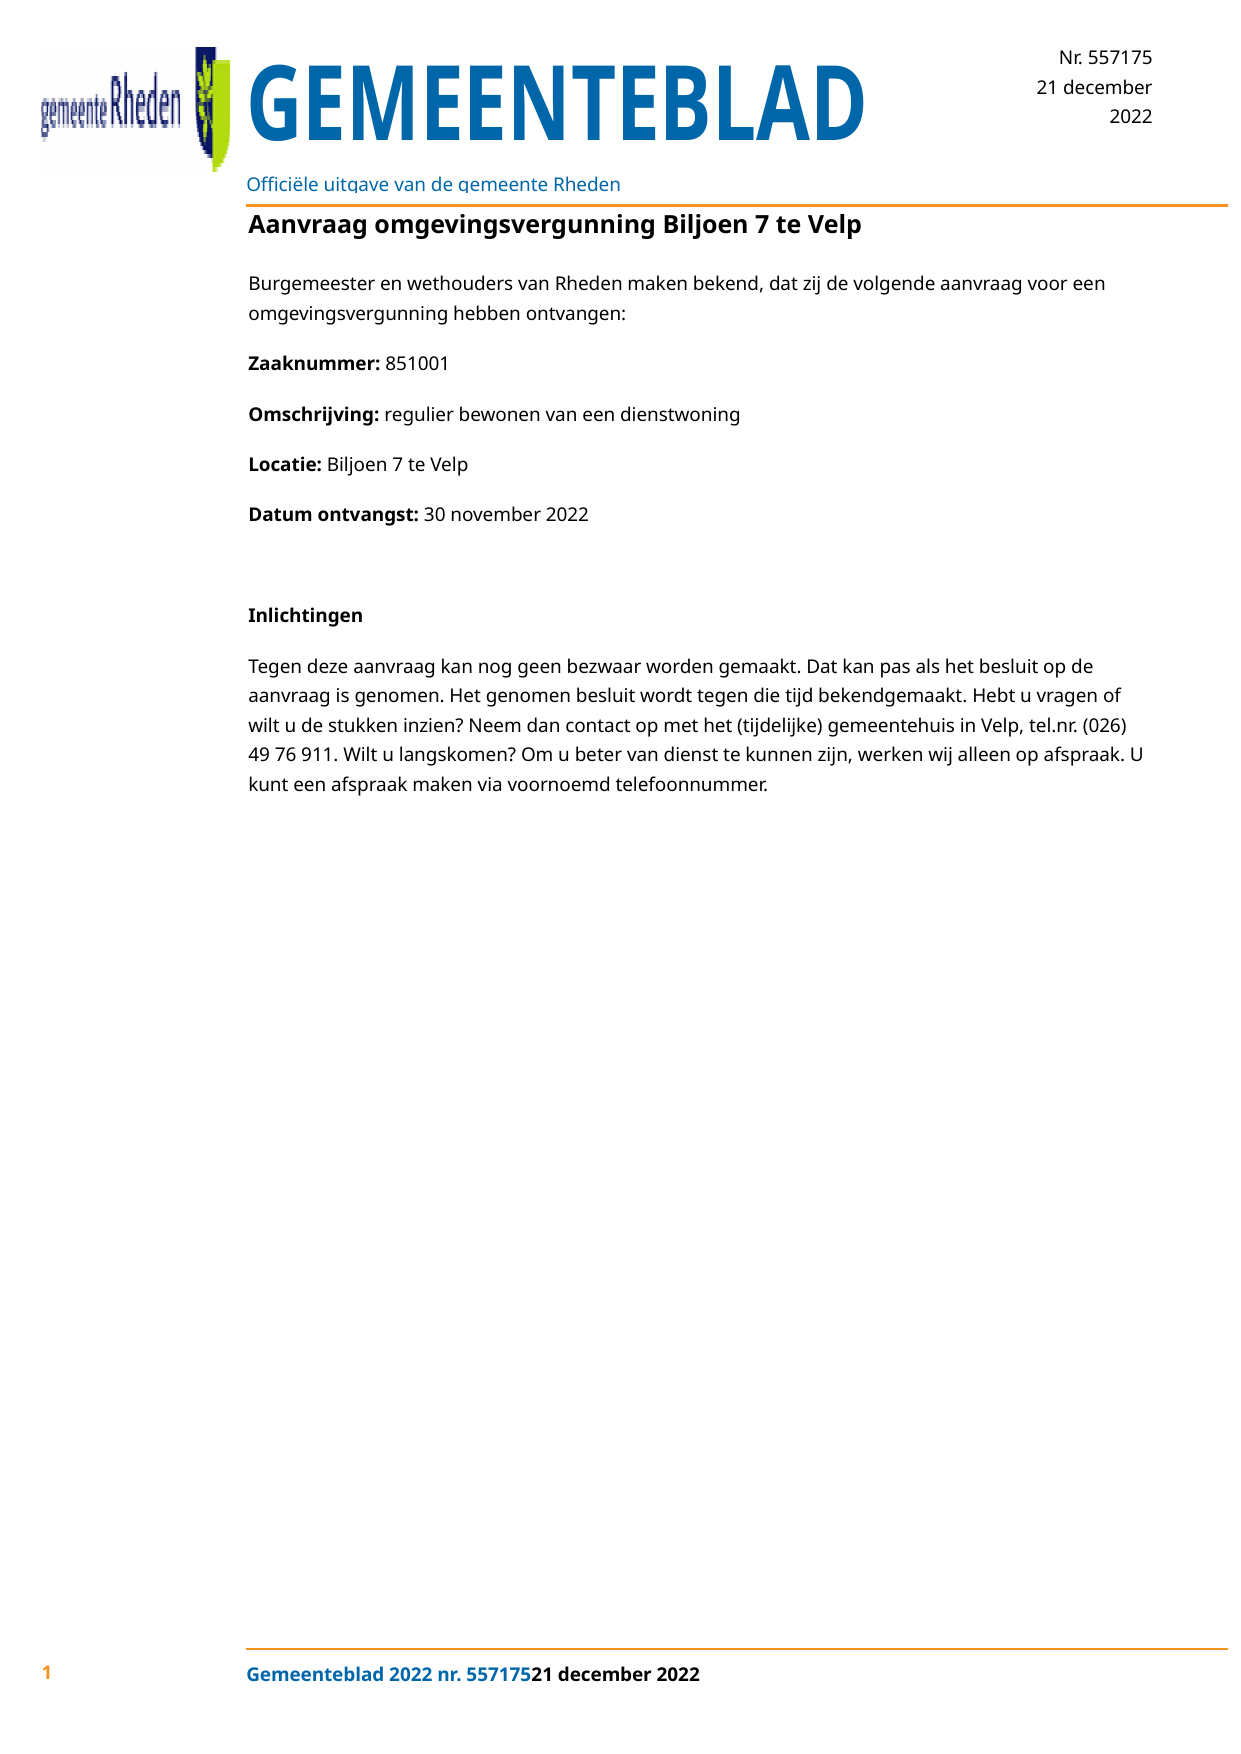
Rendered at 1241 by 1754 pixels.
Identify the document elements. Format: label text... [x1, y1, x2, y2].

text Tegen deze aanvraag kan nog geen bezwaar worden gemaakt. Dat kan pas als het besluit op de aanvraag is genomen. Het genomen besluit wordt tegen die tijd bekendgemaakt. Hebt u vragen of wilt u de stukken inzien? Neem dan contact op met het (tijdelijke) gemeentehuis in Velp, tel.nr. (026) 49 76 911. Wilt u langskomen? Om u beter van dienst te kunnen zijn, werken wij alleen op afspraak. U kunt een afspraak maken via voornoemd telefoonnummer. [248, 653, 1152, 797]
text Aanvraag omgevingsvergunning Biljoen 7 te Velp [248, 207, 1152, 241]
picture [41, 47, 231, 172]
text Datum ontvangst: 30 november 2022 [248, 502, 1152, 527]
text Zaaknummer: 851001 [248, 350, 1152, 376]
text Inlichtingen [248, 602, 1152, 628]
text Locatie: Biljoen 7 te Velp [248, 451, 1152, 477]
text Omschrijving: regulier bewonen van een dienstwoning [248, 401, 1152, 426]
text Burgemeester en wethouders van Rheden maken bekend, dat zij de volgende aanvraag voor een omgevingsvergunning hebben ontvangen: [248, 270, 1152, 326]
